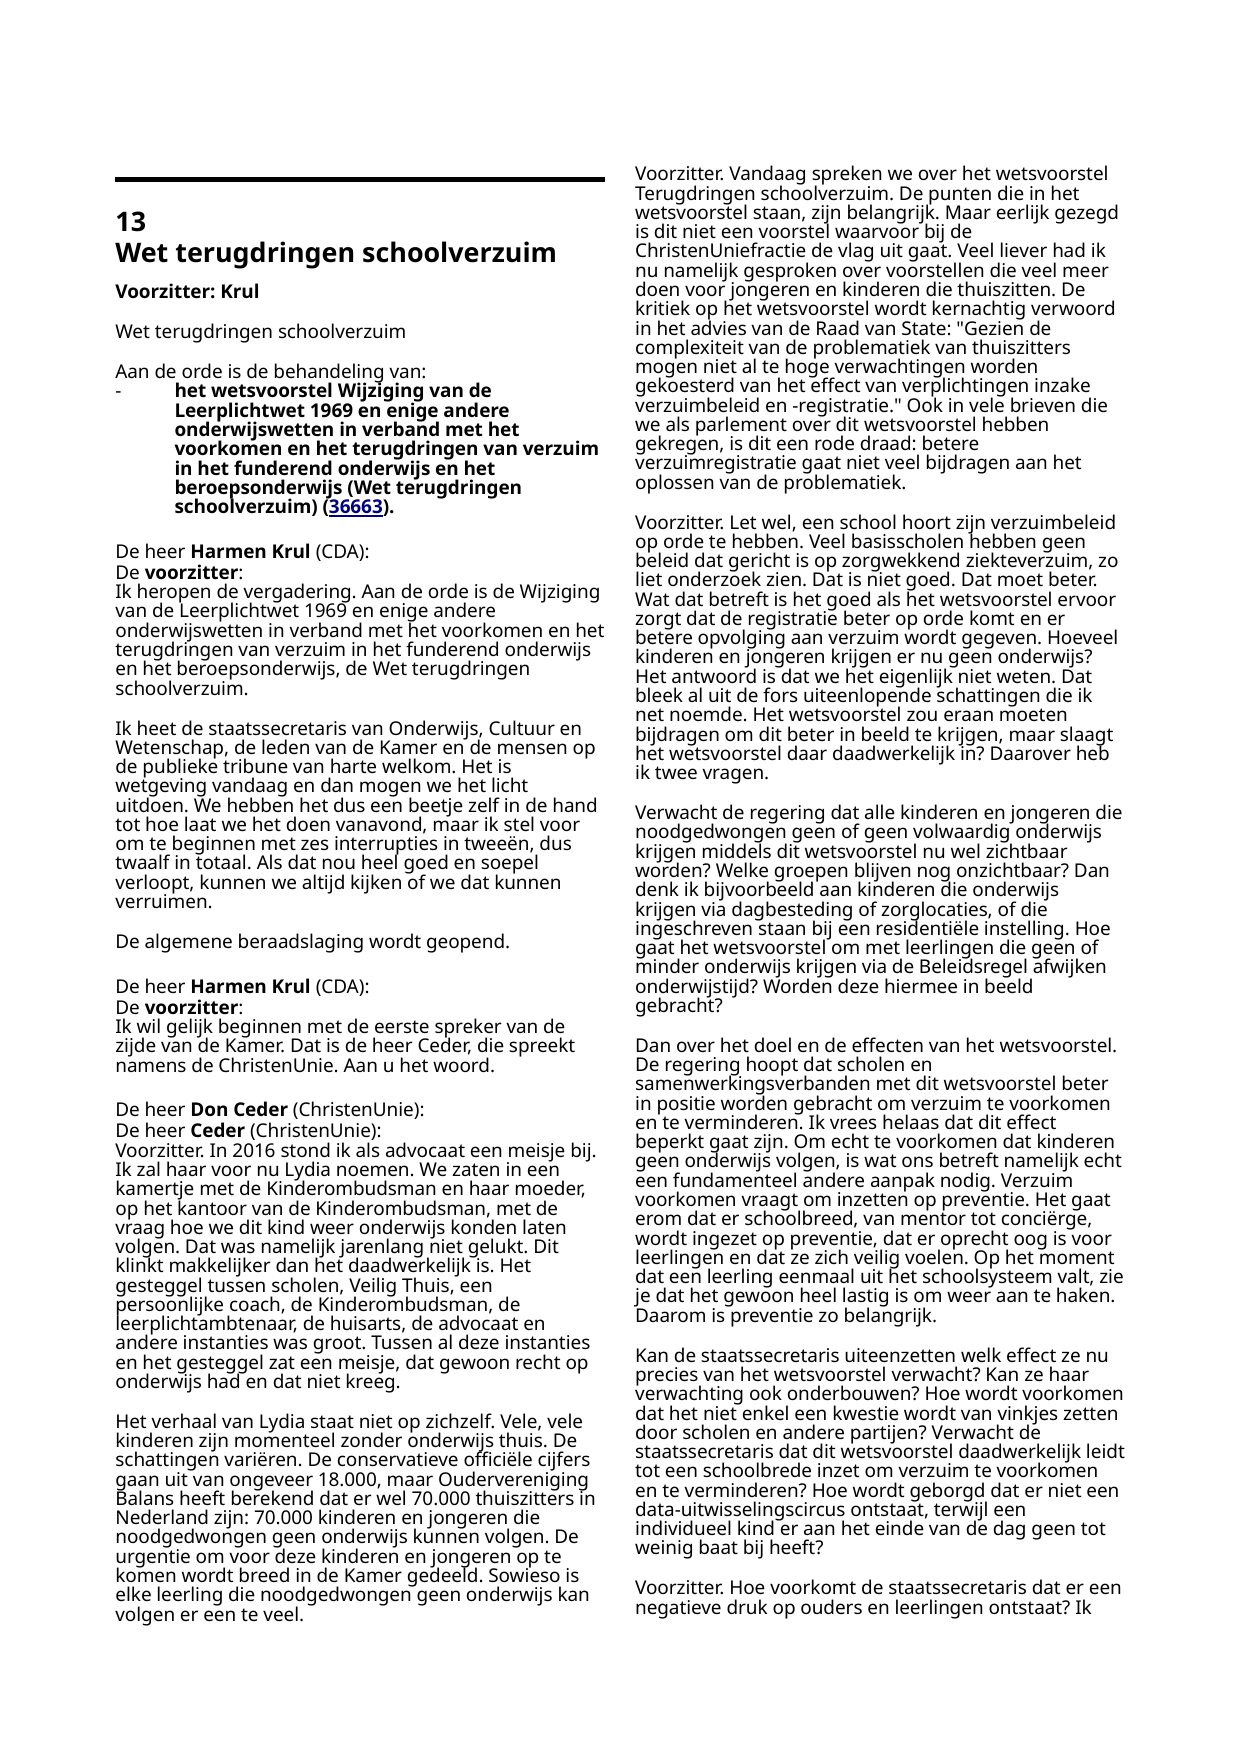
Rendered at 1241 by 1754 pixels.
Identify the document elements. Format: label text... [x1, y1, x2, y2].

text Wet terugdringen schoolverzuim [115, 239, 605, 283]
text Het verhaal van Lydia staat niet op zichzelf. Vele, vele kinderen zijn momenteel zonder onderwijs thuis. De schattingen variëren. De conservatieve officiële cijfers gaan uit van ongeveer 18.000, maar Oudervereniging Balans heeft berekend dat er wel 70.000 thuiszitters in Nederland zijn: 70.000 kinderen en jongeren die noodgedwongen geen onderwijs kunnen volgen. De urgentie om voor deze kinderen en jongeren op te komen wordt breed in de Kamer gedeeld. Sowieso is elke leerling die noodgedwongen geen onderwijs kan volgen er een te veel. [115, 1413, 605, 1625]
text Verwacht de regering dat alle kinderen en jongeren die noodgedwongen geen of geen volwaardig onderwijs krijgen middels dit wetsvoorstel nu wel zichtbaar worden? Welke groepen blijven nog onzichtbaar? Dan denk ik bijvoorbeeld aan kinderen die onderwijs krijgen via dagbesteding of zorglocaties, of die ingeschreven staan bij een residentiële instelling. Hoe gaat het wetsvoorstel om met leerlingen die geen of minder onderwijs krijgen via de Beleidsregel afwijken onderwijstijd? Worden deze hiermee in beeld gebracht? [635, 804, 1125, 1016]
text Voorzitter. Vandaag spreken we over het wetsvoorstel Terugdringen schoolverzuim. De punten die in het wetsvoorstel staan, zijn belangrijk. Maar eerlijk gezegd is dit niet een voorstel waarvoor bij de ChristenUniefractie de vlag uit gaat. Veel liever had ik nu namelijk gesproken over voorstellen die veel meer doen voor jongeren en kinderen die thuiszitten. De kritiek op het wetsvoorstel wordt kernachtig verwoord in het advies van de Raad van State: "Gezien de complexiteit van de problematiek van thuiszitters mogen niet al te hoge verwachtingen worden gekoesterd van het effect van verplichtingen inzake verzuimbeleid en -registratie." Ook in vele brieven die we als parlement over dit wetsvoorstel hebben gekregen, is dit een rode draad: betere verzuimregistratie gaat niet veel bijdragen aan het oplossen van de problematiek. [635, 165, 1125, 493]
text 13 [115, 203, 605, 239]
text Dan over het doel en de effecten van het wetsvoorstel. De regering hoopt dat scholen en samenwerkingsverbanden met dit wetsvoorstel beter in positie worden gebracht om verzuim te voorkomen en te verminderen. Ik vrees helaas dat dit effect beperkt gaat zijn. Om echt te voorkomen dat kinderen geen onderwijs volgen, is wat ons betreft namelijk echt een fundamenteel andere aanpak nodig. Verzuim voorkomen vraagt om inzetten op preventie. Het gaat erom dat er schoolbreed, van mentor tot conciërge, wordt ingezet op preventie, dat er oprecht oog is voor leerlingen en dat ze zich veilig voelen. Op het moment dat een leerling eenmaal uit het schoolsysteem valt, zie je dat het gewoon heel lastig is om weer aan te haken. Daarom is preventie zo belangrijk. [635, 1037, 1125, 1326]
text De heer Harmen Krul (CDA): [115, 538, 605, 564]
text De algemene beraadslaging wordt geopend. [115, 933, 605, 952]
text Ik heropen de vergadering. Aan de orde is de Wijziging van de Leerplichtwet 1969 en enige andere onderwijswetten in verband met het voorkomen en het terugdringen van verzuim in het funderend onderwijs en het beroepsonderwijs, de Wet terugdringen schoolverzuim. [115, 583, 605, 699]
text Ik heet de staatssecretaris van Onderwijs, Cultuur en Wetenschap, de leden van de Kamer en de mensen op de publieke tribune van harte welkom. Het is wetgeving vandaag en dan mogen we het licht uitdoen. We hebben het dus een beetje zelf in de hand tot hoe laat we het doen vanavond, maar ik stel voor om te beginnen met zes interrupties in tweeën, dus twaalf in totaal. Als dat nou heel goed en soepel verloopt, kunnen we altijd kijken of we dat kunnen verruimen. [115, 719, 605, 912]
text Ik wil gelijk beginnen met de eerste spreker van de zijde van de Kamer. Dat is de heer Ceder, die spreekt namens de ChristenUnie. Aan u het woord. [115, 1018, 605, 1076]
list het wetsvoorstel Wijziging van de Leerplichtwet 1969 en enige andere onderwijswetten in verband met het voorkomen en het terugdringen van verzuim in het funderend onderwijs en het beroepsonderwijs (Wet terugdringen schoolverzuim) (36663). [115, 382, 605, 517]
text De heer Harmen Krul (CDA): [115, 973, 605, 999]
text Voorzitter: Krul [115, 283, 605, 302]
text De voorzitter: [115, 999, 605, 1018]
text De heer Ceder (ChristenUnie): [115, 1122, 605, 1142]
text Wet terugdringen schoolverzuim [115, 323, 605, 342]
text De heer Don Ceder (ChristenUnie): [115, 1097, 605, 1122]
text Voorzitter. Let wel, een school hoort zijn verzuimbeleid op orde te hebben. Veel basisscholen hebben geen beleid dat gericht is op zorgwekkend ziekteverzuim, zo liet onderzoek zien. Dat is niet goed. Dat moet beter. Wat dat betreft is het goed als het wetsvoorstel ervoor zorgt dat de registratie beter op orde komt en er betere opvolging aan verzuim wordt gegeven. Hoeveel kinderen en jongeren krijgen er nu geen onderwijs? Het antwoord is dat we het eigenlijk niet weten. Dat bleek al uit de fors uiteenlopende schattingen die ik net noemde. Het wetsvoorstel zou eraan moeten bijdragen om dit beter in beeld te krijgen, maar slaagt het wetsvoorstel daar daadwerkelijk in? Daarover heb ik twee vragen. [635, 514, 1125, 783]
text De voorzitter: [115, 564, 605, 583]
text Aan de orde is de behandeling van: [115, 363, 605, 382]
text Voorzitter. In 2016 stond ik als advocaat een meisje bij. Ik zal haar voor nu Lydia noemen. We zaten in een kamertje met de Kinderombudsman en haar moeder, op het kantoor van de Kinderombudsman, met de vraag hoe we dit kind weer onderwijs konden laten volgen. Dat was namelijk jarenlang niet gelukt. Dit klinkt makkelijker dan het daadwerkelijk is. Het gesteggel tussen scholen, Veilig Thuis, een persoonlijke coach, de Kinderombudsman, de leerplichtambtenaar, de huisarts, de advocaat en andere instanties was groot. Tussen al deze instanties en het gesteggel zat een meisje, dat gewoon recht op onderwijs had en dat niet kreeg. [115, 1142, 605, 1392]
text Kan de staatssecretaris uiteenzetten welk effect ze nu precies van het wetsvoorstel verwacht? Kan ze haar verwachting ook onderbouwen? Hoe wordt voorkomen dat het niet enkel een kwestie wordt van vinkjes zetten door scholen en andere partijen? Verwacht de staatssecretaris dat dit wetsvoorstel daadwerkelijk leidt tot een schoolbrede inzet om verzuim te voorkomen en te verminderen? Hoe wordt geborgd dat er niet een data-uitwisselingscircus ontstaat, terwijl een individueel kind er aan het einde van de dag geen tot weinig baat bij heeft? [635, 1347, 1125, 1559]
text Voorzitter. Hoe voorkomt de staatssecretaris dat er een negatieve druk op ouders en leerlingen ontstaat? Ik [635, 1579, 1125, 1618]
